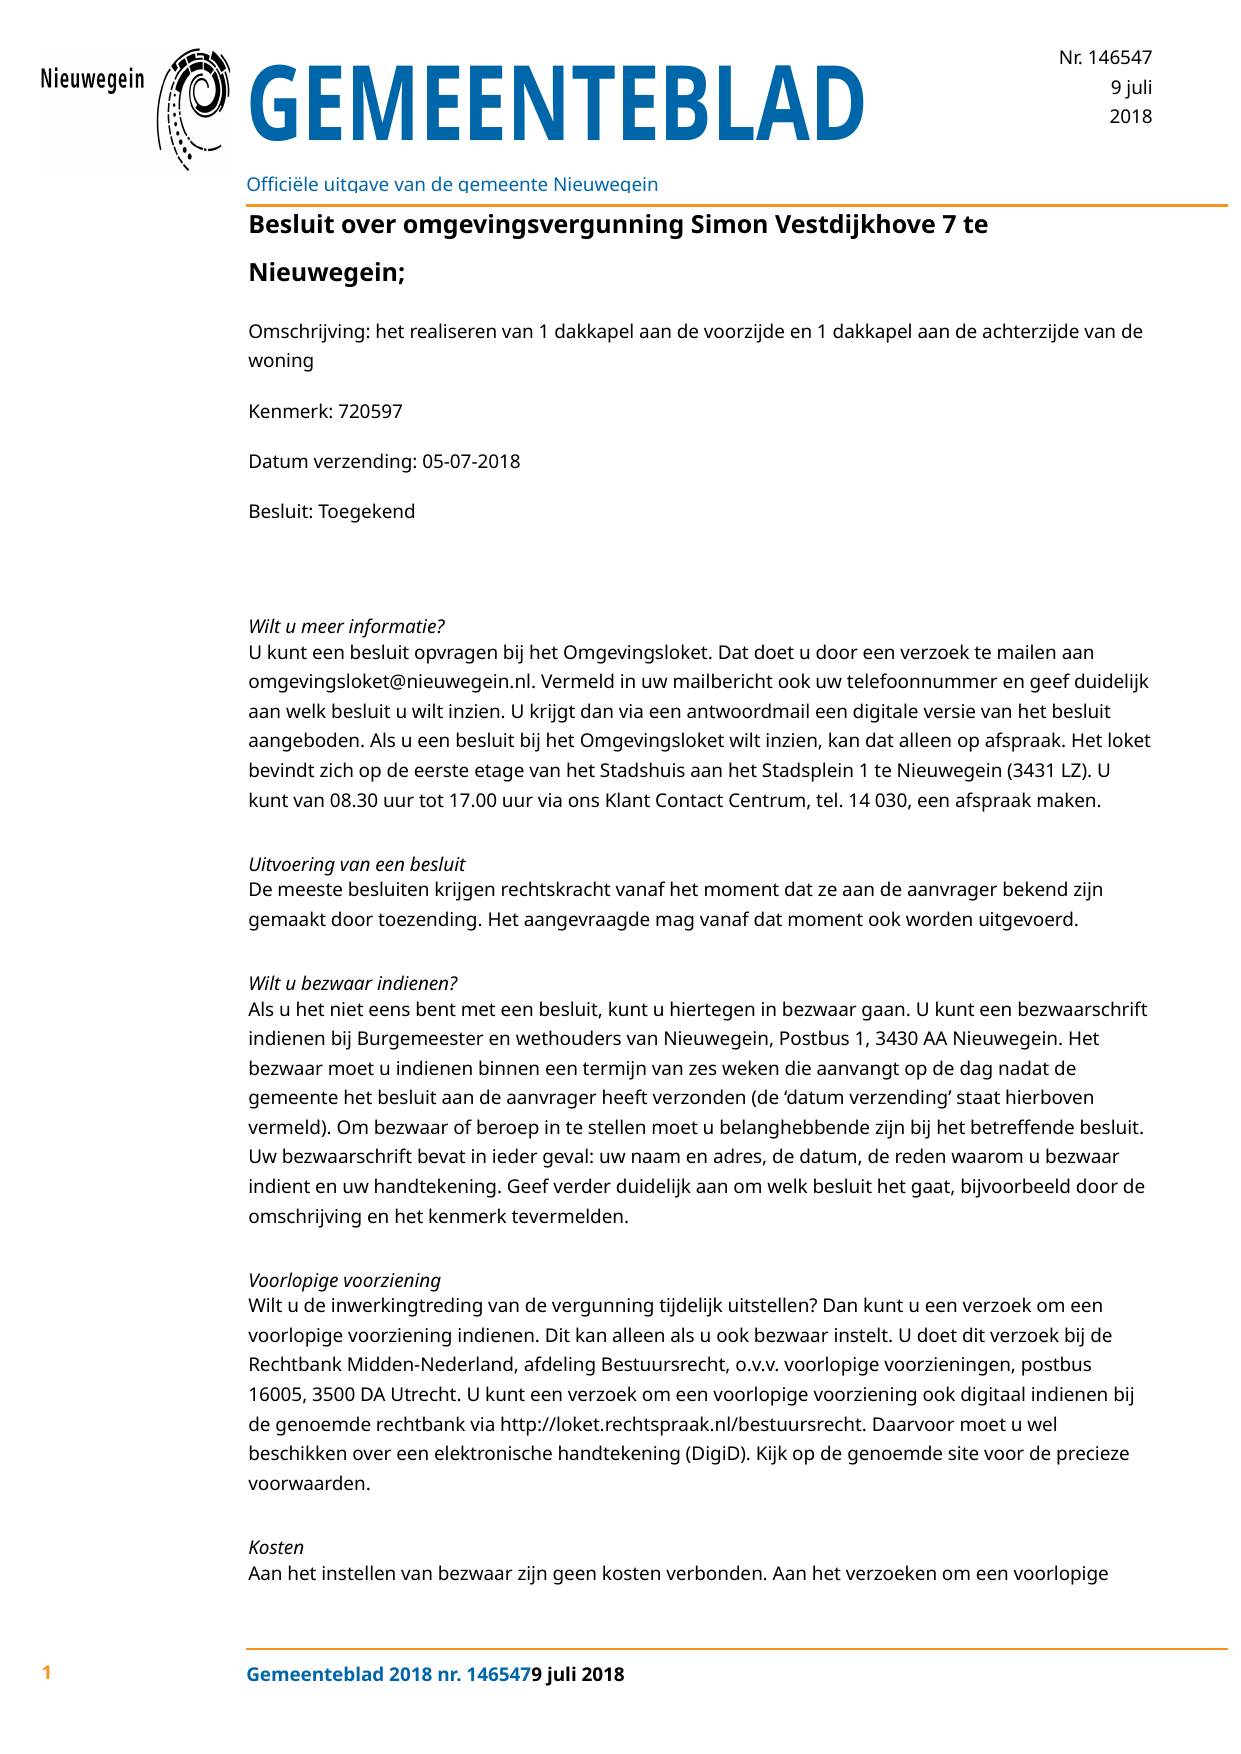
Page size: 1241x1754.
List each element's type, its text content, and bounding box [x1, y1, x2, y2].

text Wilt u bezwaar indienen? [248, 970, 1152, 996]
text Kosten [248, 1534, 1152, 1560]
text Besluit: Toegekend [248, 499, 1152, 524]
text Omschrijving: het realiseren van 1 dakkapel aan de voorzijde en 1 dakkapel aan de achterzijde van de woning [248, 318, 1152, 373]
text Als u het niet eens bent met een besluit, kunt u hiertegen in bezwaar gaan. U kunt een bezwaarschrift indienen bij Burgemeester en wethouders van Nieuwegein, Postbus 1, 3430 AA Nieuwegein. Het bezwaar moet u indienen binnen een termijn van zes weken die aanvangt op de dag nadat de gemeente het besluit aan de aanvrager heeft verzonden (de ‘datum verzending’ staat hierboven vermeld). Om bezwaar of beroep in te stellen moet u belanghebbende zijn bij het betreffende besluit. Uw bezwaarschrift bevat in ieder geval: uw naam en adres, de datum, de reden waarom u bezwaar indient en uw handtekening. Geef verder duidelijk aan om welk besluit het gaat, bijvoorbeeld door de omschrijving en het kenmerk tevermelden. [248, 996, 1152, 1228]
text Wilt u meer informatie? [248, 613, 1152, 639]
picture [41, 47, 231, 172]
text Uitvoering van een besluit [248, 851, 1152, 876]
text De meeste besluiten krijgen rechtskracht vanaf het moment dat ze aan de aanvrager bekend zijn gemaakt door toezending. Het aangevraagde mag vanaf dat moment ook worden uitgevoerd. [248, 876, 1152, 932]
text Besluit over omgevingsvergunning Simon Vestdijkhove 7 te Nieuwegein; [248, 207, 1152, 288]
text U kunt een besluit opvragen bij het Omgevingsloket. Dat doet u door een verzoek te mailen aan omgevingsloket@nieuwegein.nl. Vermeld in uw mailbericht ook uw telefoonnummer en geef duidelijk aan welk besluit u wilt inzien. U krijgt dan via een antwoordmail een digitale versie van het besluit aangeboden. Als u een besluit bij het Omgevingsloket wilt inzien, kan dat alleen op afspraak. Het loket bevindt zich op de eerste etage van het Stadshuis aan het Stadsplein 1 te Nieuwegein (3431 LZ). U kunt van 08.30 uur tot 17.00 uur via ons Klant Contact Centrum, tel. 14 030, een afspraak maken. [248, 639, 1152, 812]
text Aan het instellen van bezwaar zijn geen kosten verbonden. Aan het verzoeken om een voorlopige [248, 1560, 1152, 1585]
text Kenmerk: 720597 [248, 398, 1152, 424]
text Datum verzending: 05-07-2018 [248, 448, 1152, 474]
text Wilt u de inwerkingtreding van de vergunning tijdelijk uitstellen? Dan kunt u een verzoek om een voorlopige voorziening indienen. Dit kan alleen als u ook bezwaar instelt. U doet dit verzoek bij de Rechtbank Midden-Nederland, afdeling Bestuursrecht, o.v.v. voorlopige voorzieningen, postbus 16005, 3500 DA Utrecht. U kunt een verzoek om een voorlopige voorziening ook digitaal indienen bij de genoemde rechtbank via http://loket.rechtspraak.nl/bestuursrecht. Daarvoor moet u wel beschikken over een elektronische handtekening (DigiD). Kijk op de genoemde site voor de precieze voorwaarden. [248, 1292, 1152, 1496]
text Voorlopige voorziening [248, 1267, 1152, 1292]
